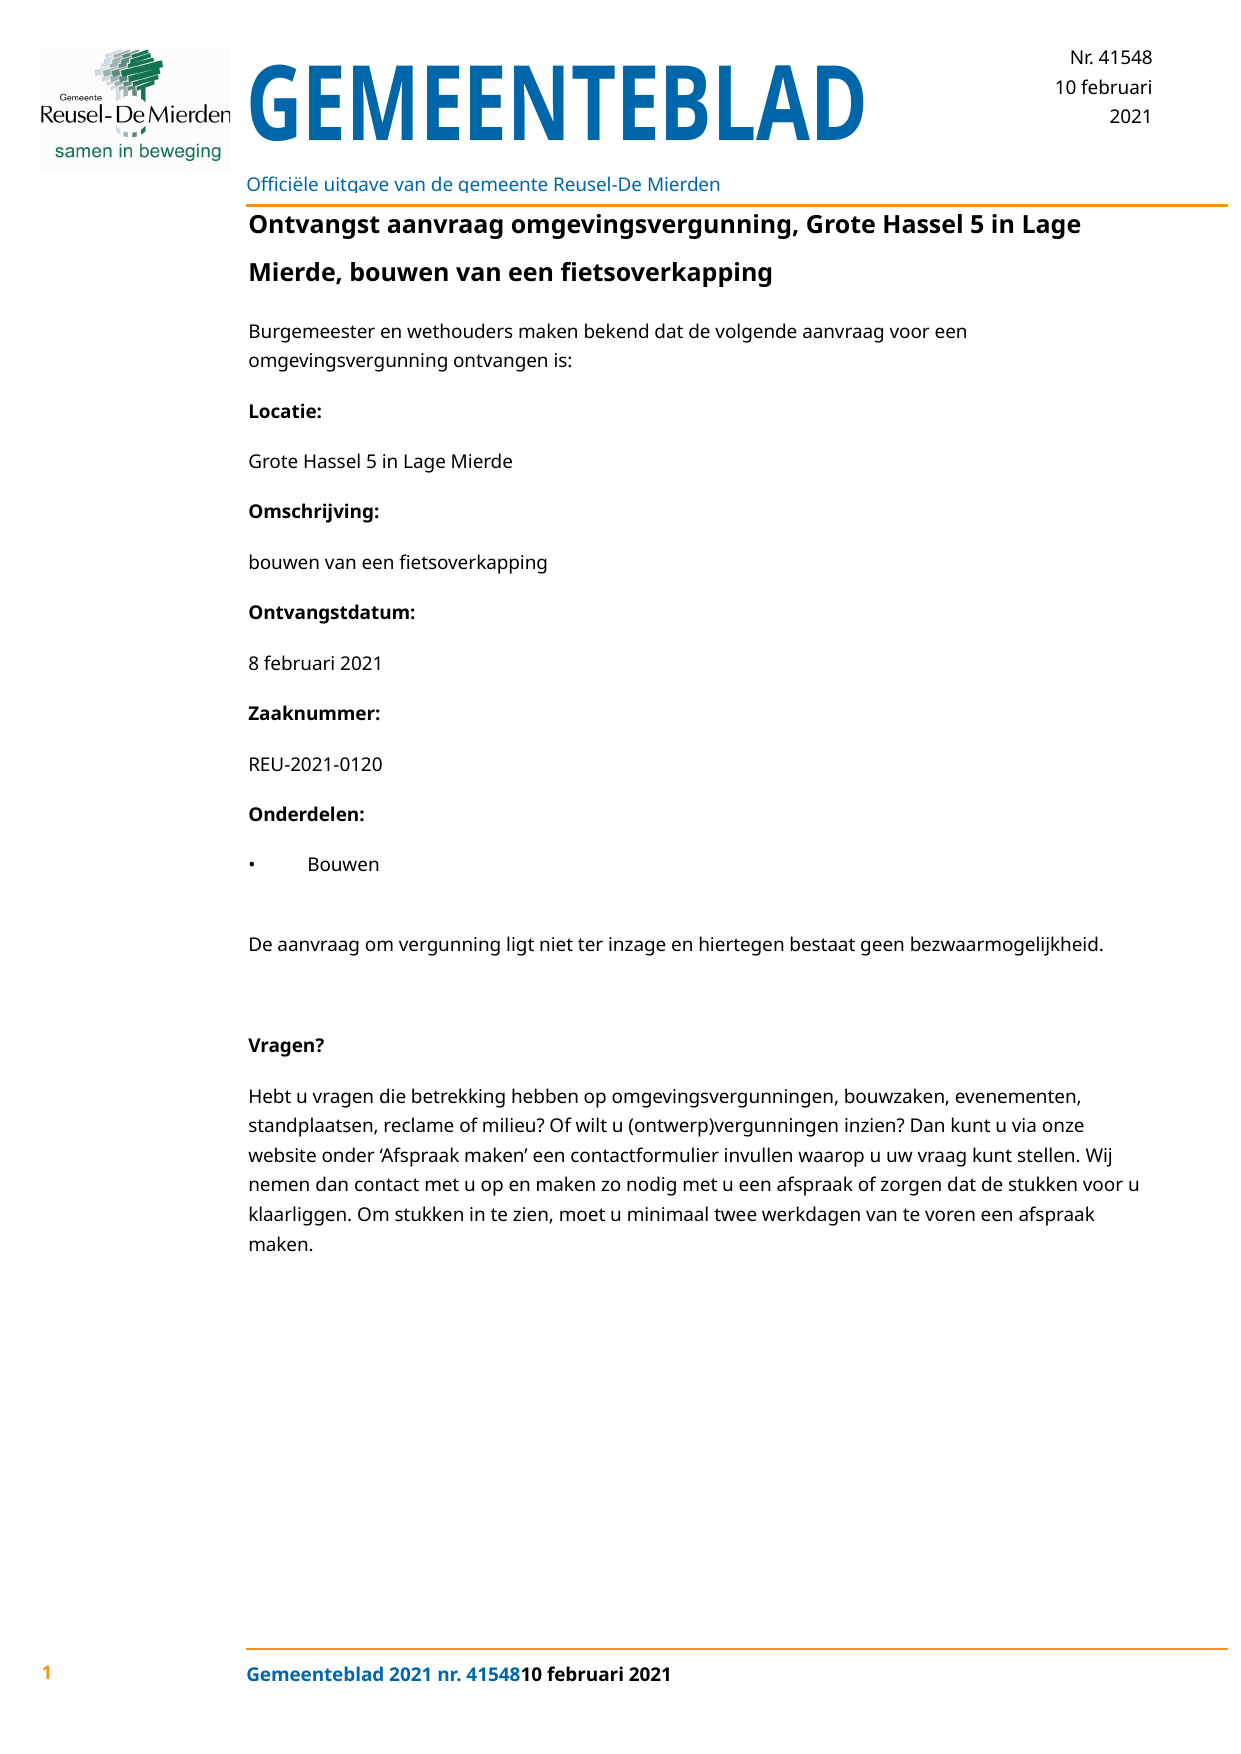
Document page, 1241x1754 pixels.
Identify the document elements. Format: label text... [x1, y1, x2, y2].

list Bouwen [248, 852, 1152, 877]
text Vragen? [248, 1032, 1152, 1058]
picture [41, 47, 231, 172]
text Burgemeester en wethouders maken bekend dat de volgende aanvraag voor een omgevingsvergunning ontvangen is: [248, 318, 1152, 373]
text Ontvangstdatum: [248, 599, 1152, 625]
text Hebt u vragen die betrekking hebben op omgevingsvergunningen, bouwzaken, evenementen, standplaatsen, reclame of milieu? Of wilt u (ontwerp)vergunningen inzien? Dan kunt u via onze website onder ‘Afspraak maken’ een contactformulier invullen waarop u uw vraag kunt stellen. Wij nemen dan contact met u op en maken zo nodig met u een afspraak of zorgen dat de stukken voor u klaarliggen. Om stukken in te zien, moet u minimaal twee werkdagen van te voren een afspraak maken. [248, 1083, 1152, 1257]
text Zaaknummer: [248, 700, 1152, 726]
text Ontvangst aanvraag omgevingsvergunning, Grote Hassel 5 in Lage Mierde, bouwen van een fietsoverkapping [248, 207, 1152, 288]
text 8 februari 2021 [248, 650, 1152, 676]
text REU-2021-0120 [248, 751, 1152, 777]
text Locatie: [248, 398, 1152, 424]
text Grote Hassel 5 in Lage Mierde [248, 448, 1152, 474]
text De aanvraag om vergunning ligt niet ter inzage en hiertegen bestaat geen bezwaarmogelijkheid. [248, 932, 1152, 957]
text Omschrijving: [248, 499, 1152, 524]
text Onderdelen: [248, 801, 1152, 827]
text bouwen van een fietsoverkapping [248, 549, 1152, 575]
